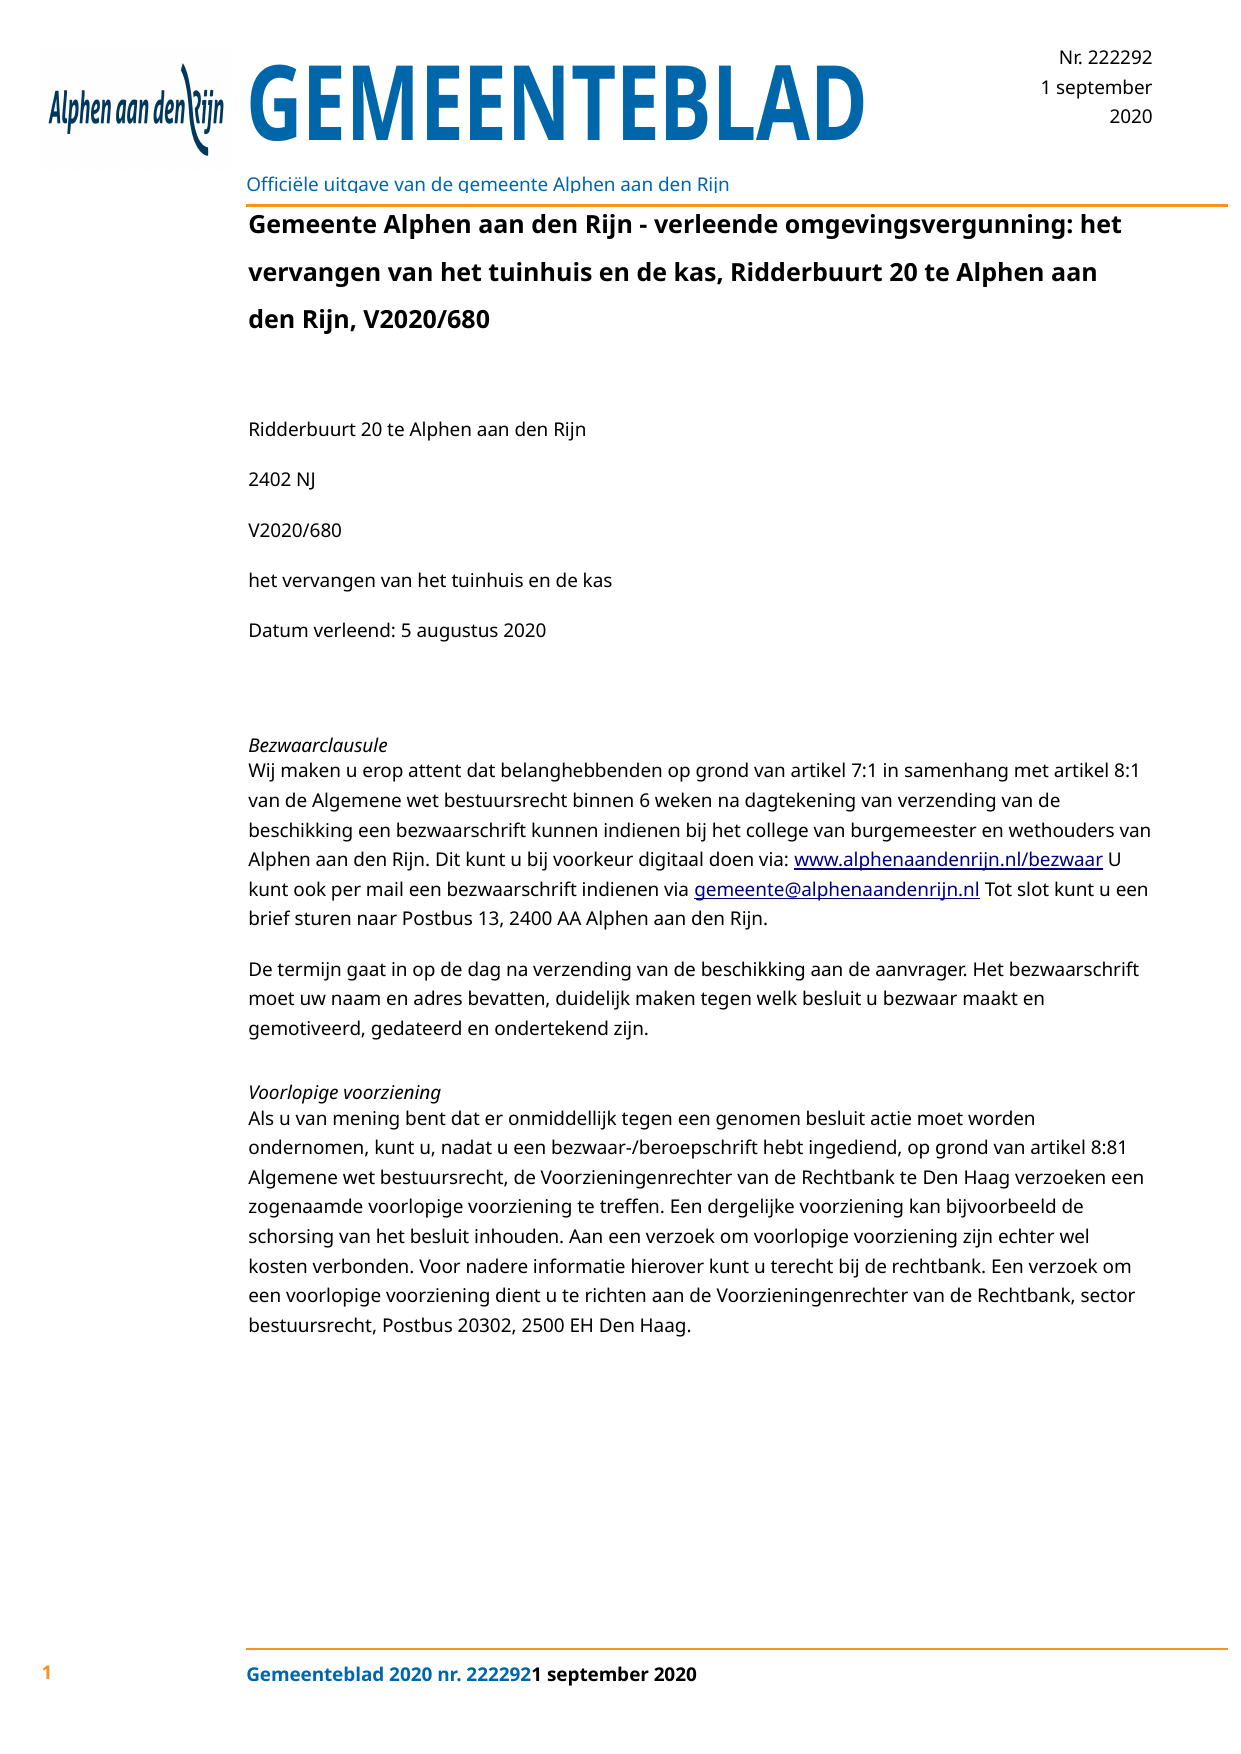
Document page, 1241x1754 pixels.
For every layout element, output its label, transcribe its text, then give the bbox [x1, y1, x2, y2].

text V2020/680 [248, 517, 1152, 542]
text Datum verleend: 5 augustus 2020 [248, 618, 1152, 643]
text Voorlopige voorziening [248, 1079, 1152, 1105]
text Gemeente Alphen aan den Rijn - verleende omgevingsvergunning: het vervangen van het tuinhuis en de kas, Ridderbuurt 20 te Alphen aan den Rijn, V2020/680 [248, 207, 1152, 336]
text Als u van mening bent dat er onmiddellijk tegen een genomen besluit actie moet worden ondernomen, kunt u, nadat u een bezwaar-/beroepschrift hebt ingediend, op grond van artikel 8:81 Algemene wet bestuursrecht, de Voorzieningenrechter van de Rechtbank te Den Haag verzoeken een zogenaamde voorlopige voorziening te treffen. Een dergelijke voorziening kan bijvoorbeeld de schorsing van het besluit inhouden. Aan een verzoek om voorlopige voorziening zijn echter wel kosten verbonden. Voor nadere informatie hierover kunt u terecht bij de rechtbank. Een verzoek om een voorlopige voorziening dient u te richten aan de Voorzieningenrechter van de Rechtbank, sector bestuursrecht, Postbus 20302, 2500 EH Den Haag. [248, 1105, 1152, 1338]
text Bezwaarclausule [248, 732, 1152, 758]
text Ridderbuurt 20 te Alphen aan den Rijn [248, 416, 1152, 442]
picture [41, 47, 231, 172]
text het vervangen van het tuinhuis en de kas [248, 567, 1152, 593]
text De termijn gaat in op de dag na verzending van de beschikking aan de aanvrager. Het bezwaarschrift moet uw naam en adres bevatten, duidelijk maken tegen welk besluit u bezwaar maakt en gemotiveerd, gedateerd en ondertekend zijn. [248, 956, 1152, 1041]
text 2402 NJ [248, 466, 1152, 492]
text Wij maken u erop attent dat belanghebbenden op grond van artikel 7:1 in samenhang met artikel 8:1 van de Algemene wet bestuursrecht binnen 6 weken na dagtekening van verzending van de beschikking een bezwaarschrift kunnen indienen bij het college van burgemeester en wethouders van Alphen aan den Rijn. Dit kunt u bij voorkeur digitaal doen via: www.alphenaandenrijn.nl/bezwaar U kunt ook per mail een bezwaarschrift indienen via gemeente@alphenaandenrijn.nl Tot slot kunt u een brief sturen naar Postbus 13, 2400 AA Alphen aan den Rijn. [248, 758, 1152, 931]
